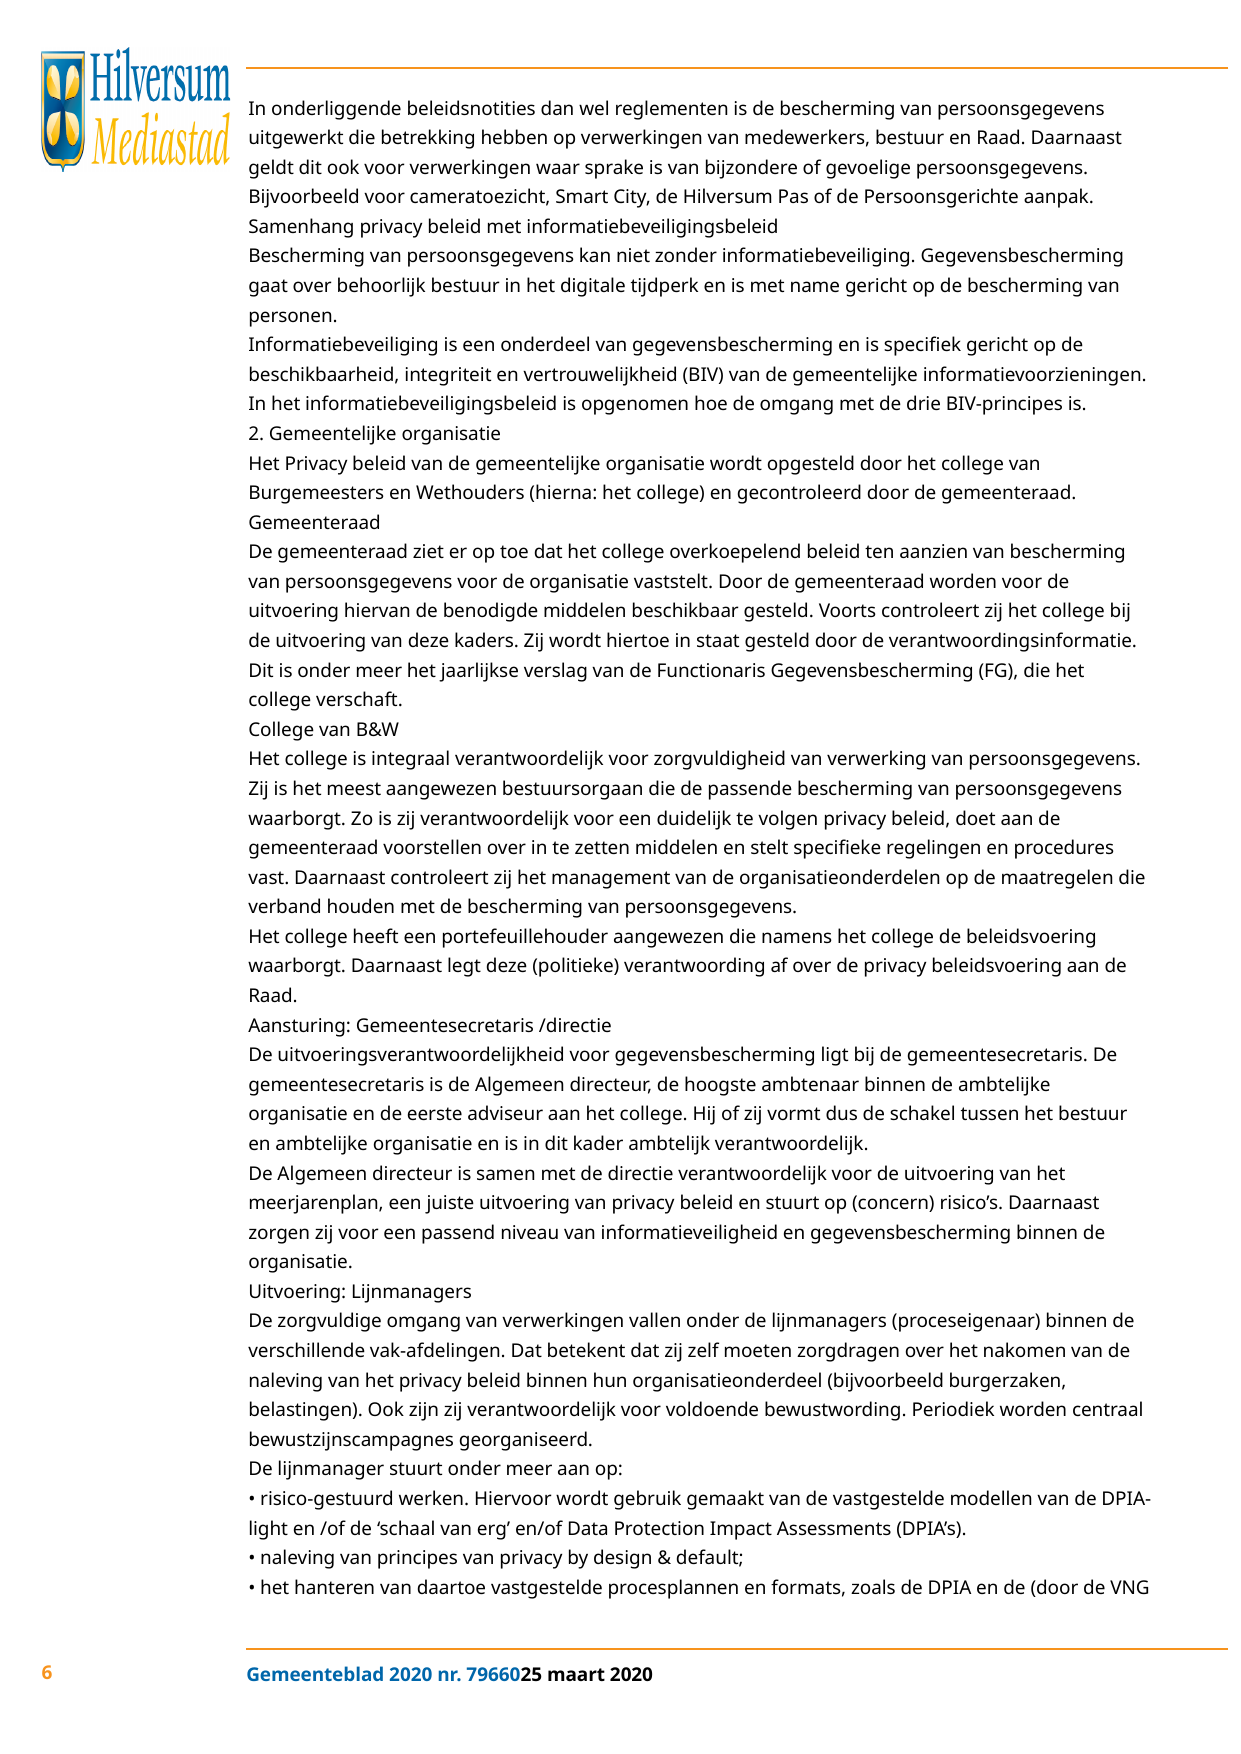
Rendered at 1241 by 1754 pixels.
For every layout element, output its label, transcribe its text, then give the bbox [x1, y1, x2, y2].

text Uitvoering: Lijnmanagers [248, 1278, 1152, 1304]
text De Algemeen directeur is samen met de directie verantwoordelijk voor de uitvoering van het meerjarenplan, een juiste uitvoering van privacy beleid en stuurt op (concern) risico’s. Daarnaast zorgen zij voor een passend niveau van informatieveiligheid en gegevensbescherming binnen de organisatie. [248, 1160, 1152, 1274]
text Aansturing: Gemeentesecretaris /directie [248, 1012, 1152, 1038]
text Het Privacy beleid van de gemeentelijke organisatie wordt opgesteld door het college van Burgemeesters en Wethouders (hierna: het college) en gecontroleerd door de gemeenteraad. [248, 450, 1152, 505]
text • naleving van principes van privacy by design & default; [248, 1544, 1152, 1570]
picture [41, 47, 231, 172]
text College van B&W [248, 716, 1152, 742]
text De lijnmanager stuurt onder meer aan op: [248, 1456, 1152, 1481]
text Bescherming van persoonsgegevens kan niet zonder informatiebeveiliging. Gegevensbescherming gaat over behoorlijk bestuur in het digitale tijdperk en is met name gericht op de bescherming van personen. [248, 243, 1152, 328]
text Het college is integraal verantwoordelijk voor zorgvuldigheid van verwerking van persoonsgegevens. Zij is het meest aangewezen bestuursorgaan die de passende bescherming van persoonsgegevens waarborgt. Zo is zij verantwoordelijk voor een duidelijk te volgen privacy beleid, doet aan de gemeenteraad voorstellen over in te zetten middelen en stelt specifieke regelingen en procedures vast. Daarnaast controleert zij het management van de organisatieonderdelen op de maatregelen die verband houden met de bescherming van persoonsgegevens. [248, 746, 1152, 919]
text • het hanteren van daartoe vastgestelde procesplannen en formats, zoals de DPIA en de (door de VNG [248, 1574, 1152, 1600]
text • risico-gestuurd werken. Hiervoor wordt gebruik gemaakt van de vastgestelde modellen van de DPIA-light en /of de ‘schaal van erg’ en/of Data Protection Impact Assessments (DPIA’s). [248, 1485, 1152, 1541]
text Het college heeft een portefeuillehouder aangewezen die namens het college de beleidsvoering waarborgt. Daarnaast legt deze (politieke) verantwoording af over de privacy beleidsvoering aan de Raad. [248, 923, 1152, 1008]
text In onderliggende beleidsnotities dan wel reglementen is de bescherming van persoonsgegevens uitgewerkt die betrekking hebben op verwerkingen van medewerkers, bestuur en Raad. Daarnaast geldt dit ook voor verwerkingen waar sprake is van bijzondere of gevoelige persoonsgegevens. Bijvoorbeeld voor cameratoezicht, Smart City, de Hilversum Pas of de Persoonsgerichte aanpak. [248, 95, 1152, 209]
text De zorgvuldige omgang van verwerkingen vallen onder de lijnmanagers (proceseigenaar) binnen de verschillende vak-afdelingen. Dat betekent dat zij zelf moeten zorgdragen over het nakomen van de naleving van het privacy beleid binnen hun organisatieonderdeel (bijvoorbeeld burgerzaken, belastingen). Ook zijn zij verantwoordelijk voor voldoende bewustwording. Periodiek worden centraal bewustzijnscampagnes georganiseerd. [248, 1308, 1152, 1452]
text Gemeenteraad [248, 509, 1152, 535]
text De uitvoeringsverantwoordelijkheid voor gegevensbescherming ligt bij de gemeentesecretaris. De gemeentesecretaris is de Algemeen directeur, de hoogste ambtenaar binnen de ambtelijke organisatie en de eerste adviseur aan het college. Hij of zij vormt dus de schakel tussen het bestuur en ambtelijke organisatie en is in dit kader ambtelijk verantwoordelijk. [248, 1041, 1152, 1156]
text De gemeenteraad ziet er op toe dat het college overkoepelend beleid ten aanzien van bescherming van persoonsgegevens voor de organisatie vaststelt. Door de gemeenteraad worden voor de uitvoering hiervan de benodigde middelen beschikbaar gesteld. Voorts controleert zij het college bij de uitvoering van deze kaders. Zij wordt hiertoe in staat gesteld door de verantwoordingsinformatie. Dit is onder meer het jaarlijkse verslag van de Functionaris Gegevensbescherming (FG), die het college verschaft. [248, 538, 1152, 712]
text Samenhang privacy beleid met informatiebeveiligingsbeleid [248, 213, 1152, 239]
text Informatiebeveiliging is een onderdeel van gegevensbescherming en is specifiek gericht op de beschikbaarheid, integriteit en vertrouwelijkheid (BIV) van de gemeentelijke informatievoorzieningen. In het informatiebeveiligingsbeleid is opgenomen hoe de omgang met de drie BIV-principes is. [248, 331, 1152, 416]
text 2. Gemeentelijke organisatie [248, 420, 1152, 446]
